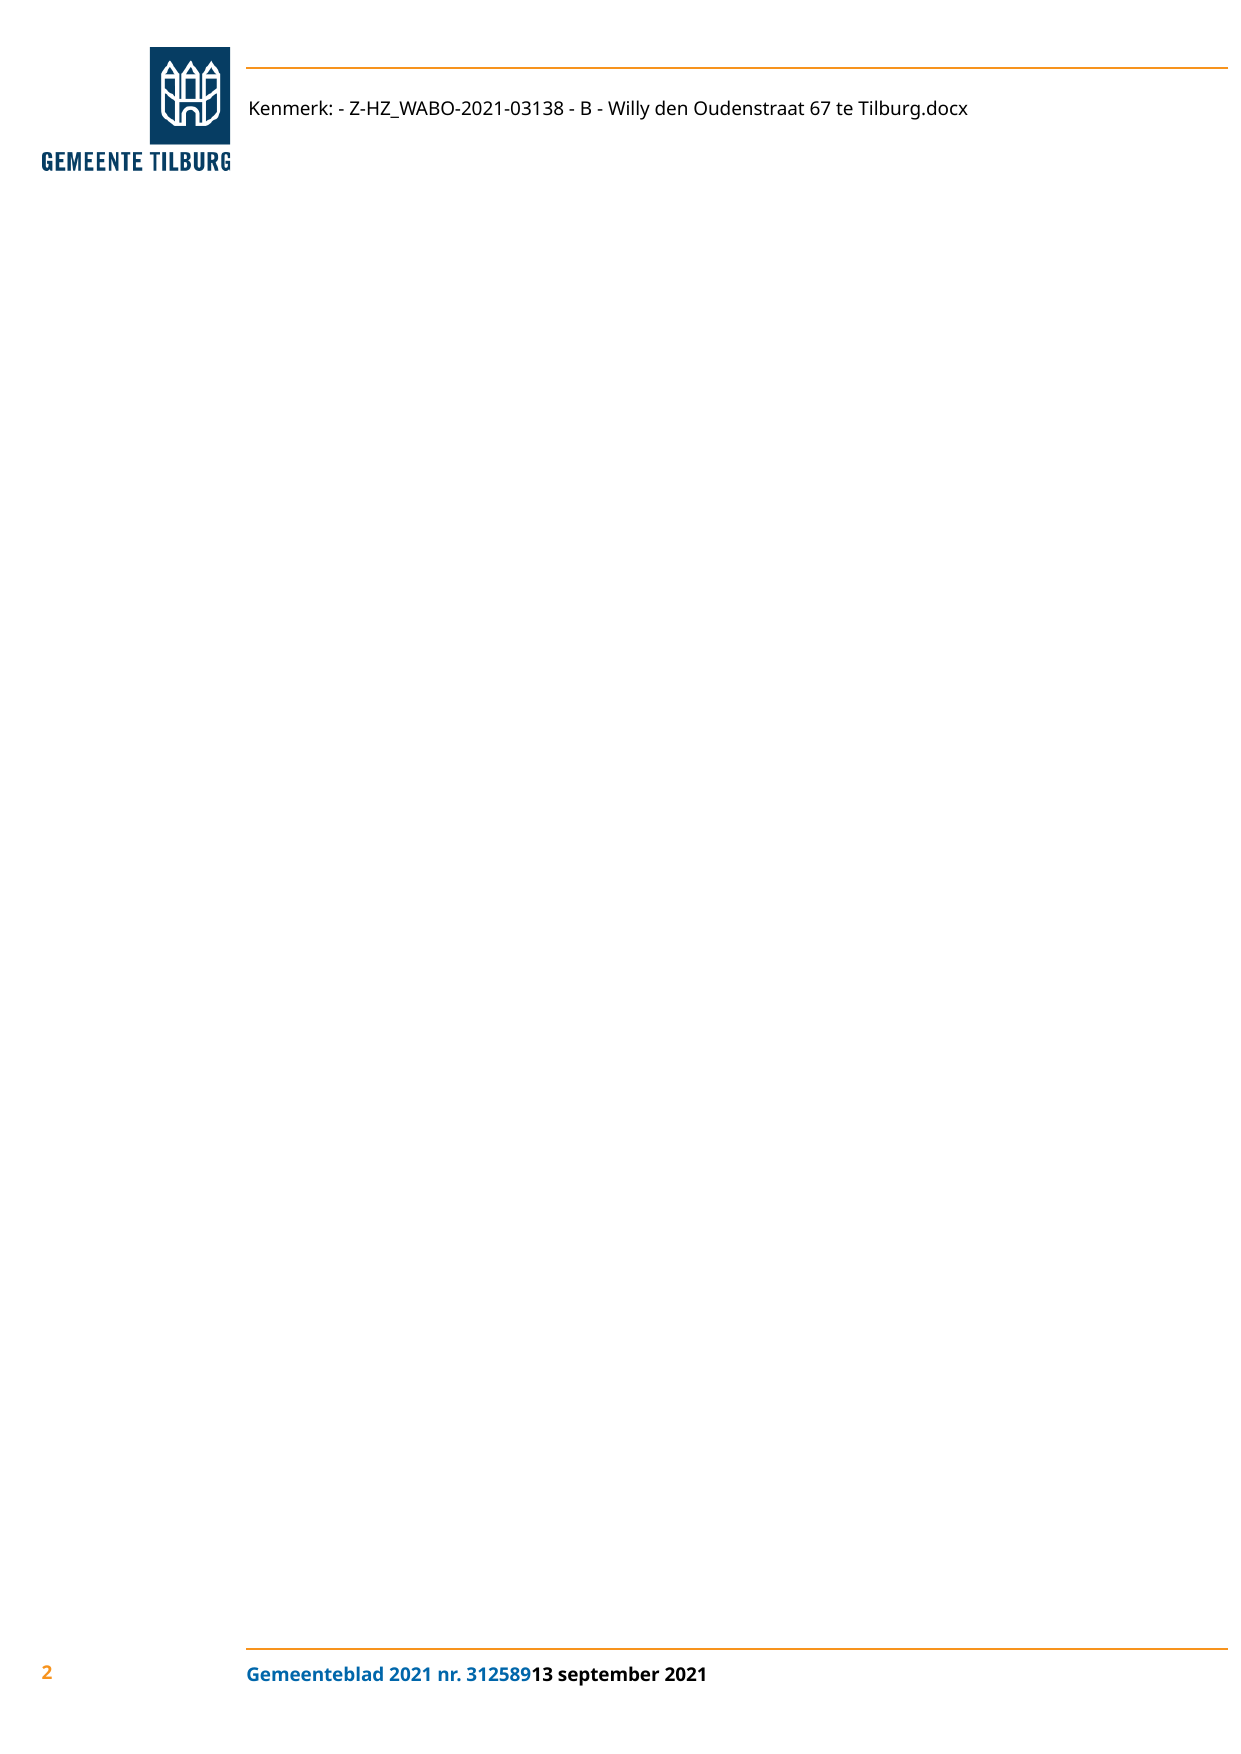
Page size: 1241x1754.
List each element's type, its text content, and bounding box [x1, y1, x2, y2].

picture [41, 47, 231, 172]
text Kenmerk: - Z-HZ_WABO-2021-03138 - B - Willy den Oudenstraat 67 te Tilburg.docx [248, 95, 1152, 121]
